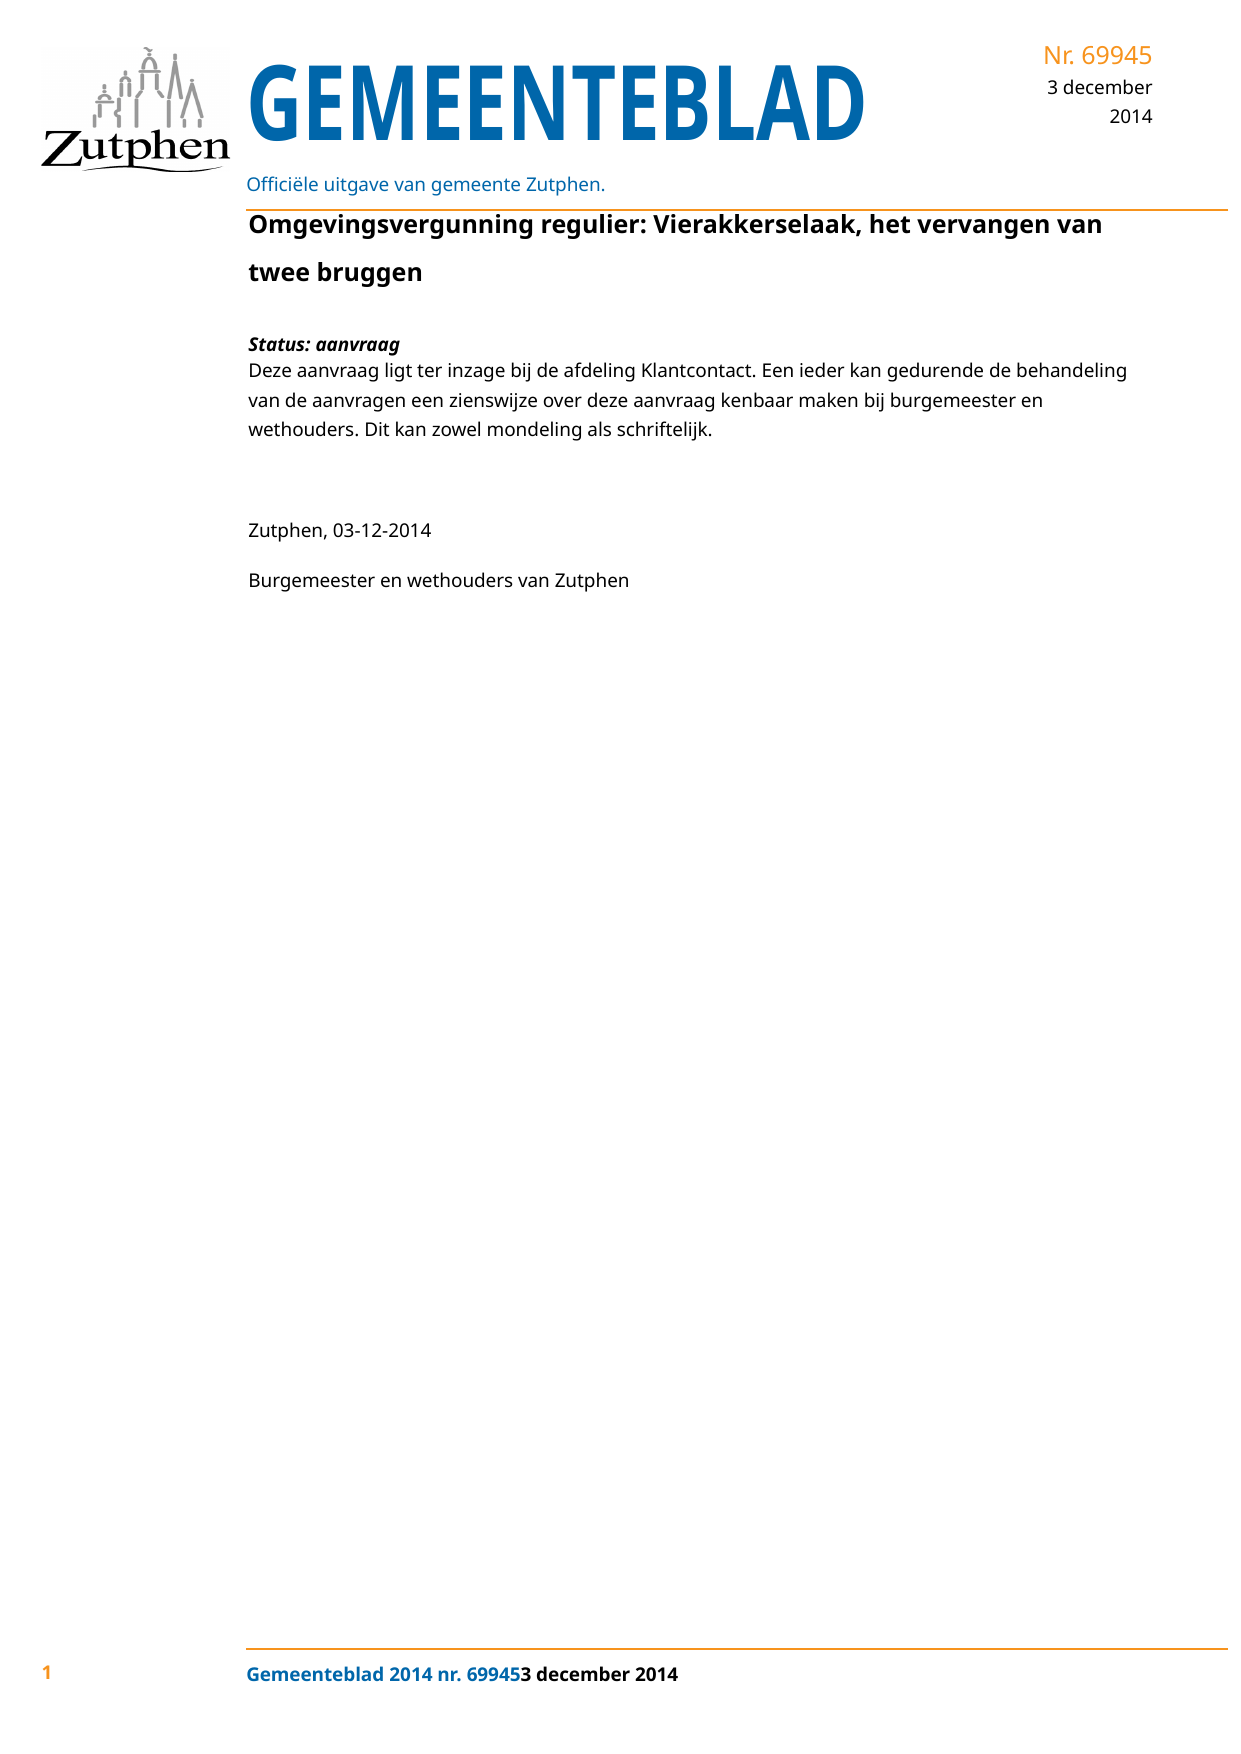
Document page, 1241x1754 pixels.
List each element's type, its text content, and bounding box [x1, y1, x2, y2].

text Status: aanvraag [248, 331, 1152, 357]
text Deze aanvraag ligt ter inzage bij de afdeling Klantcontact. Een ieder kan gedurende de behandeling van de aanvragen een zienswijze over deze aanvraag kenbaar maken bij burgemeester en wethouders. Dit kan zowel mondeling als schriftelijk. [248, 357, 1152, 442]
text Omgevingsvergunning regulier: Vierakkerselaak, het vervangen van twee bruggen [248, 211, 1152, 288]
picture [41, 47, 231, 172]
text Zutphen, 03-12-2014 [248, 517, 1152, 543]
text Burgemeester en wethouders van Zutphen [248, 568, 1152, 593]
